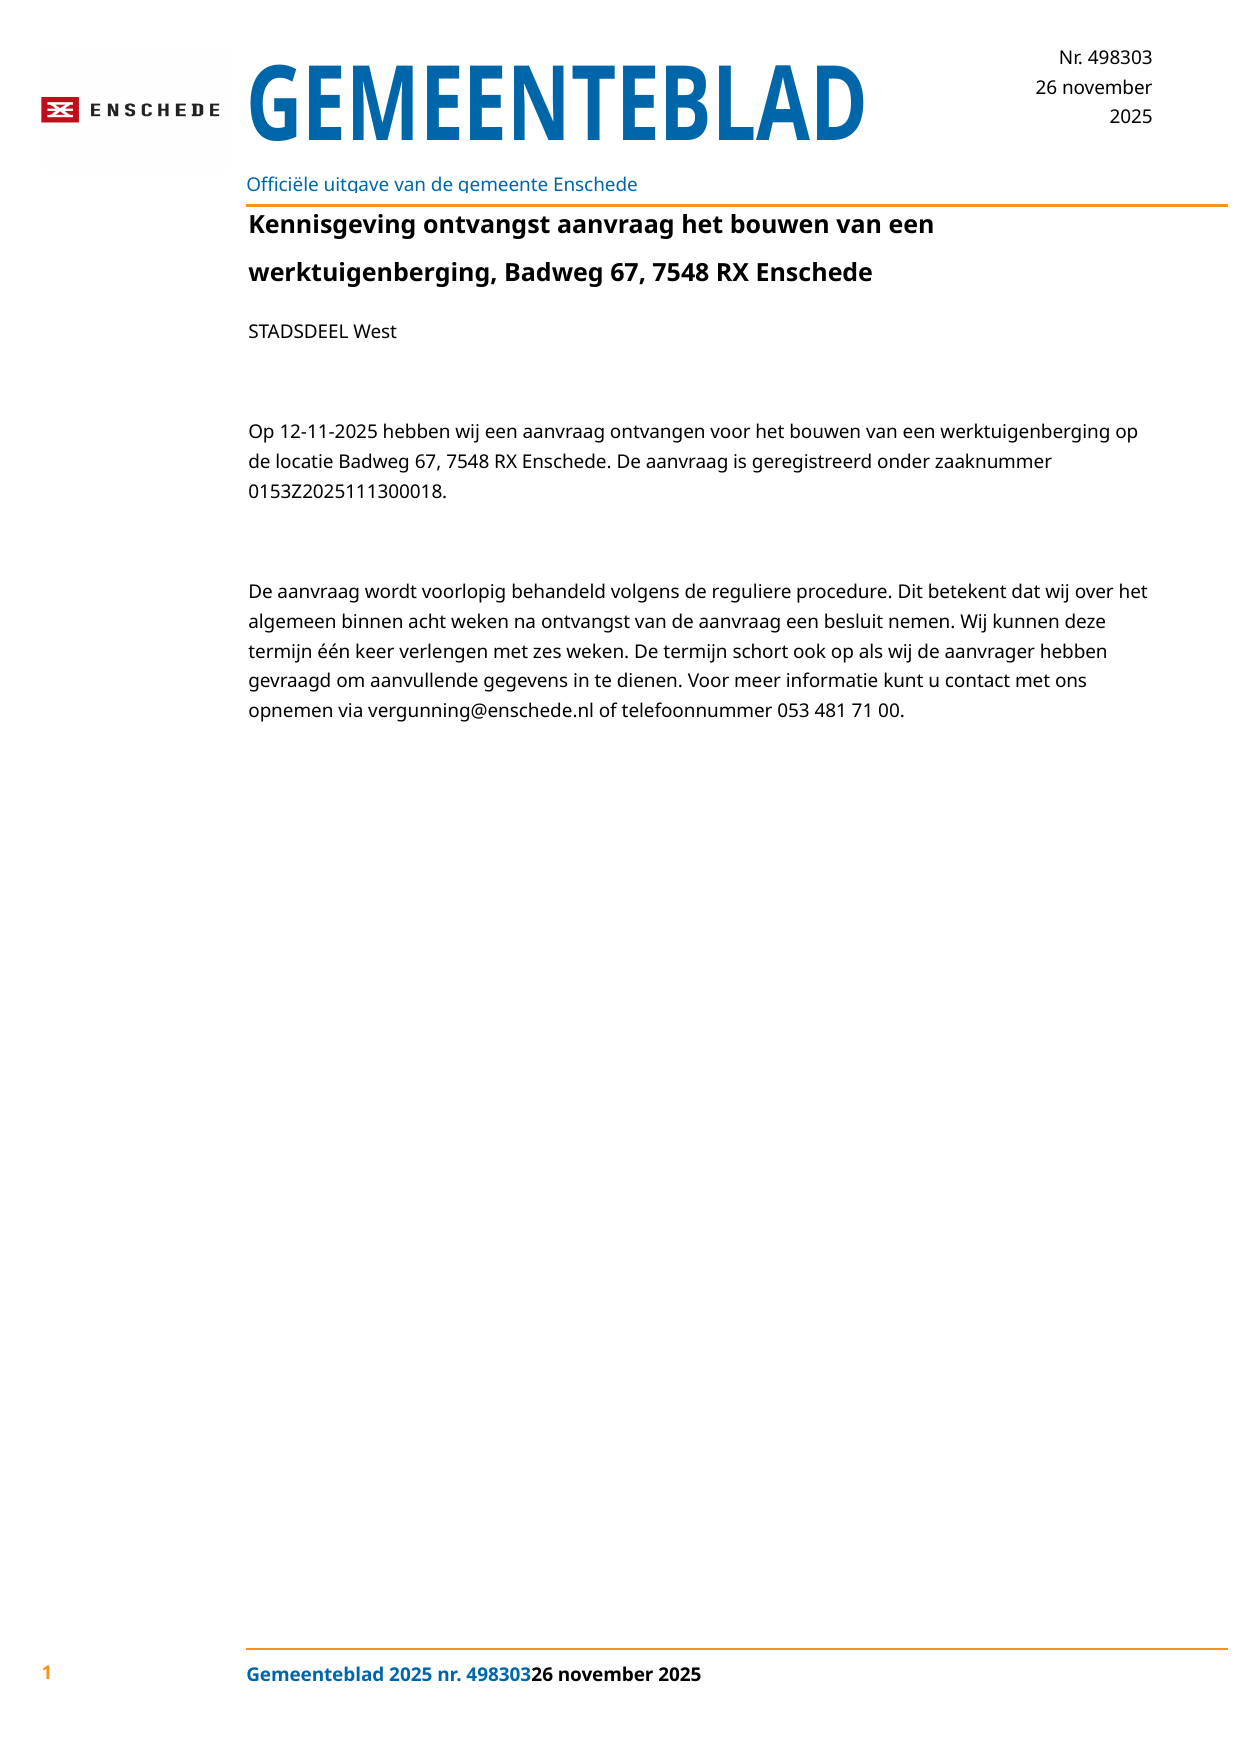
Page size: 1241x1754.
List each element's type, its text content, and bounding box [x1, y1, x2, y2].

text STADSDEEL West [248, 318, 1152, 344]
text Kennisgeving ontvangst aanvraag het bouwen van een werktuigenberging, Badweg 67, 7548 RX Enschede [248, 207, 1152, 288]
text De aanvraag wordt voorlopig behandeld volgens de reguliere procedure. Dit betekent dat wij over het algemeen binnen acht weken na ontvangst van de aanvraag een besluit nemen. Wij kunnen deze termijn één keer verlengen met zes weken. De termijn schort ook op als wij de aanvrager hebben gevraagd om aanvullende gegevens in te dienen. Voor meer informatie kunt u contact met ons opnemen via vergunning@enschede.nl of telefoonnummer 053 481 71 00. [248, 579, 1152, 723]
picture [41, 47, 231, 172]
text Op 12-11-2025 hebben wij een aanvraag ontvangen voor het bouwen van een werktuigenberging op de locatie Badweg 67, 7548 RX Enschede. De aanvraag is geregistreerd onder zaaknummer 0153Z2025111300018. [248, 419, 1152, 504]
